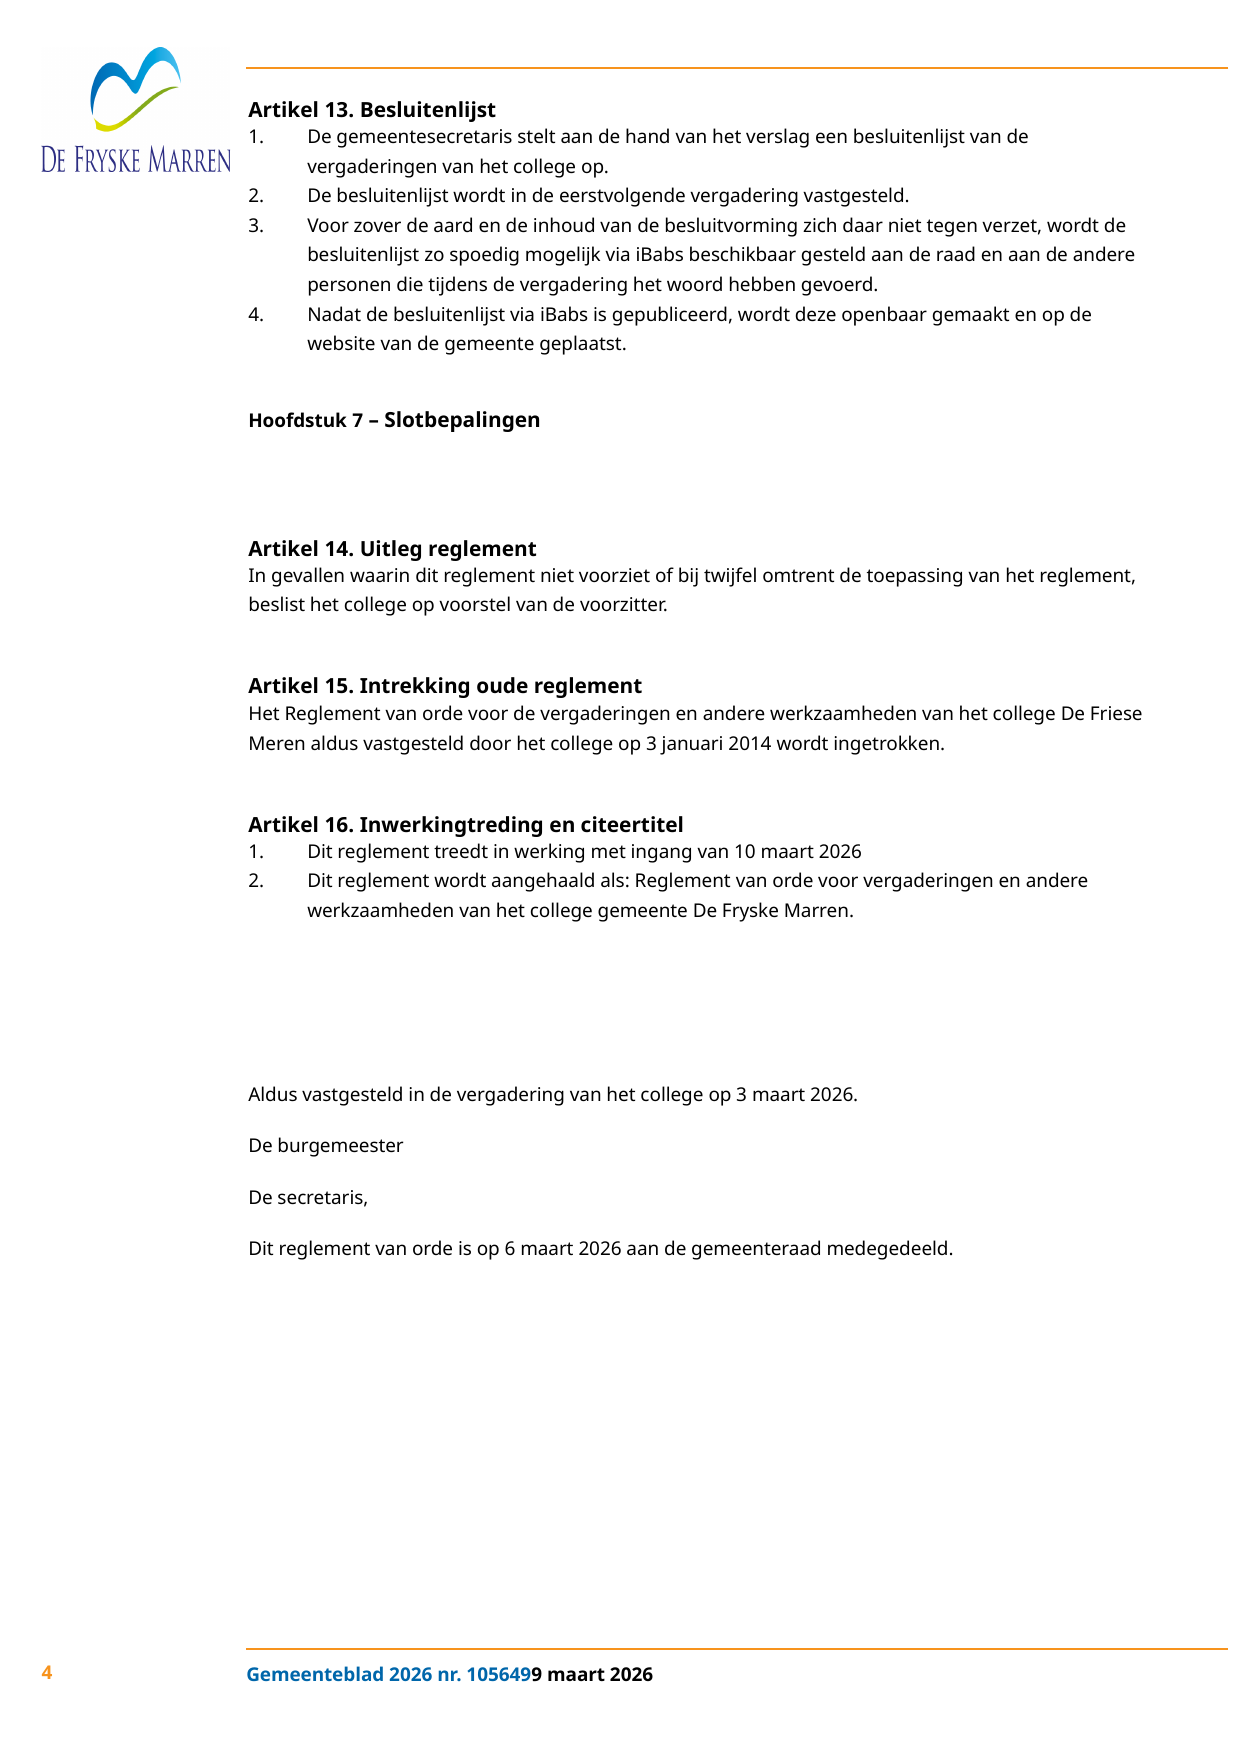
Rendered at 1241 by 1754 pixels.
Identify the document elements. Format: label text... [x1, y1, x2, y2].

text Het Reglement van orde voor de vergaderingen en andere werkzaamheden van het college De Friese Meren aldus vastgesteld door het college op 3 januari 2014 wordt ingetrokken. [248, 700, 1152, 755]
text Aldus vastgesteld in de vergadering van het college op 3 maart 2026. [248, 1081, 1152, 1107]
list Dit reglement wordt aangehaald als: Reglement van orde voor vergaderingen en andere werkzaamheden van het college gemeente De Fryske Marren. [248, 868, 1152, 923]
list De gemeentesecretaris stelt aan de hand van het verslag een besluitenlijst van de vergaderingen van het college op. [248, 123, 1152, 178]
text Artikel 13. Besluitenlijst [248, 95, 1152, 123]
list Nadat de besluitenlijst via iBabs is gepubliceerd, wordt deze openbaar gemaakt en op de website van de gemeente geplaatst. [248, 301, 1152, 356]
text In gevallen waarin dit reglement niet voorziet of bij twijfel omtrent de toepassing van het reglement, beslist het college op voorstel van de voorzitter. [248, 562, 1152, 617]
text Artikel 14. Uitleg reglement [248, 534, 1152, 562]
text Hoofdstuk 7 – Slotbepalingen [248, 406, 1152, 434]
picture [41, 47, 231, 172]
text Artikel 15. Intrekking oude reglement [248, 672, 1152, 700]
list De besluitenlijst wordt in de eerstvolgende vergadering vastgesteld. [248, 182, 1152, 208]
text Artikel 16. Inwerkingtreding en citeertitel [248, 810, 1152, 838]
list Dit reglement treedt in werking met ingang van 10 maart 2026 [248, 838, 1152, 864]
text Dit reglement van orde is op 6 maart 2026 aan de gemeenteraad medegedeeld. [248, 1235, 1152, 1261]
list Voor zover de aard en de inhoud van de besluitvorming zich daar niet tegen verzet, wordt de besluitenlijst zo spoedig mogelijk via iBabs beschikbaar gesteld aan de raad en aan de andere personen die tijdens de vergadering het woord hebben gevoerd. [248, 212, 1152, 297]
text De secretaris, [248, 1184, 1152, 1209]
text De burgemeester [248, 1132, 1152, 1158]
